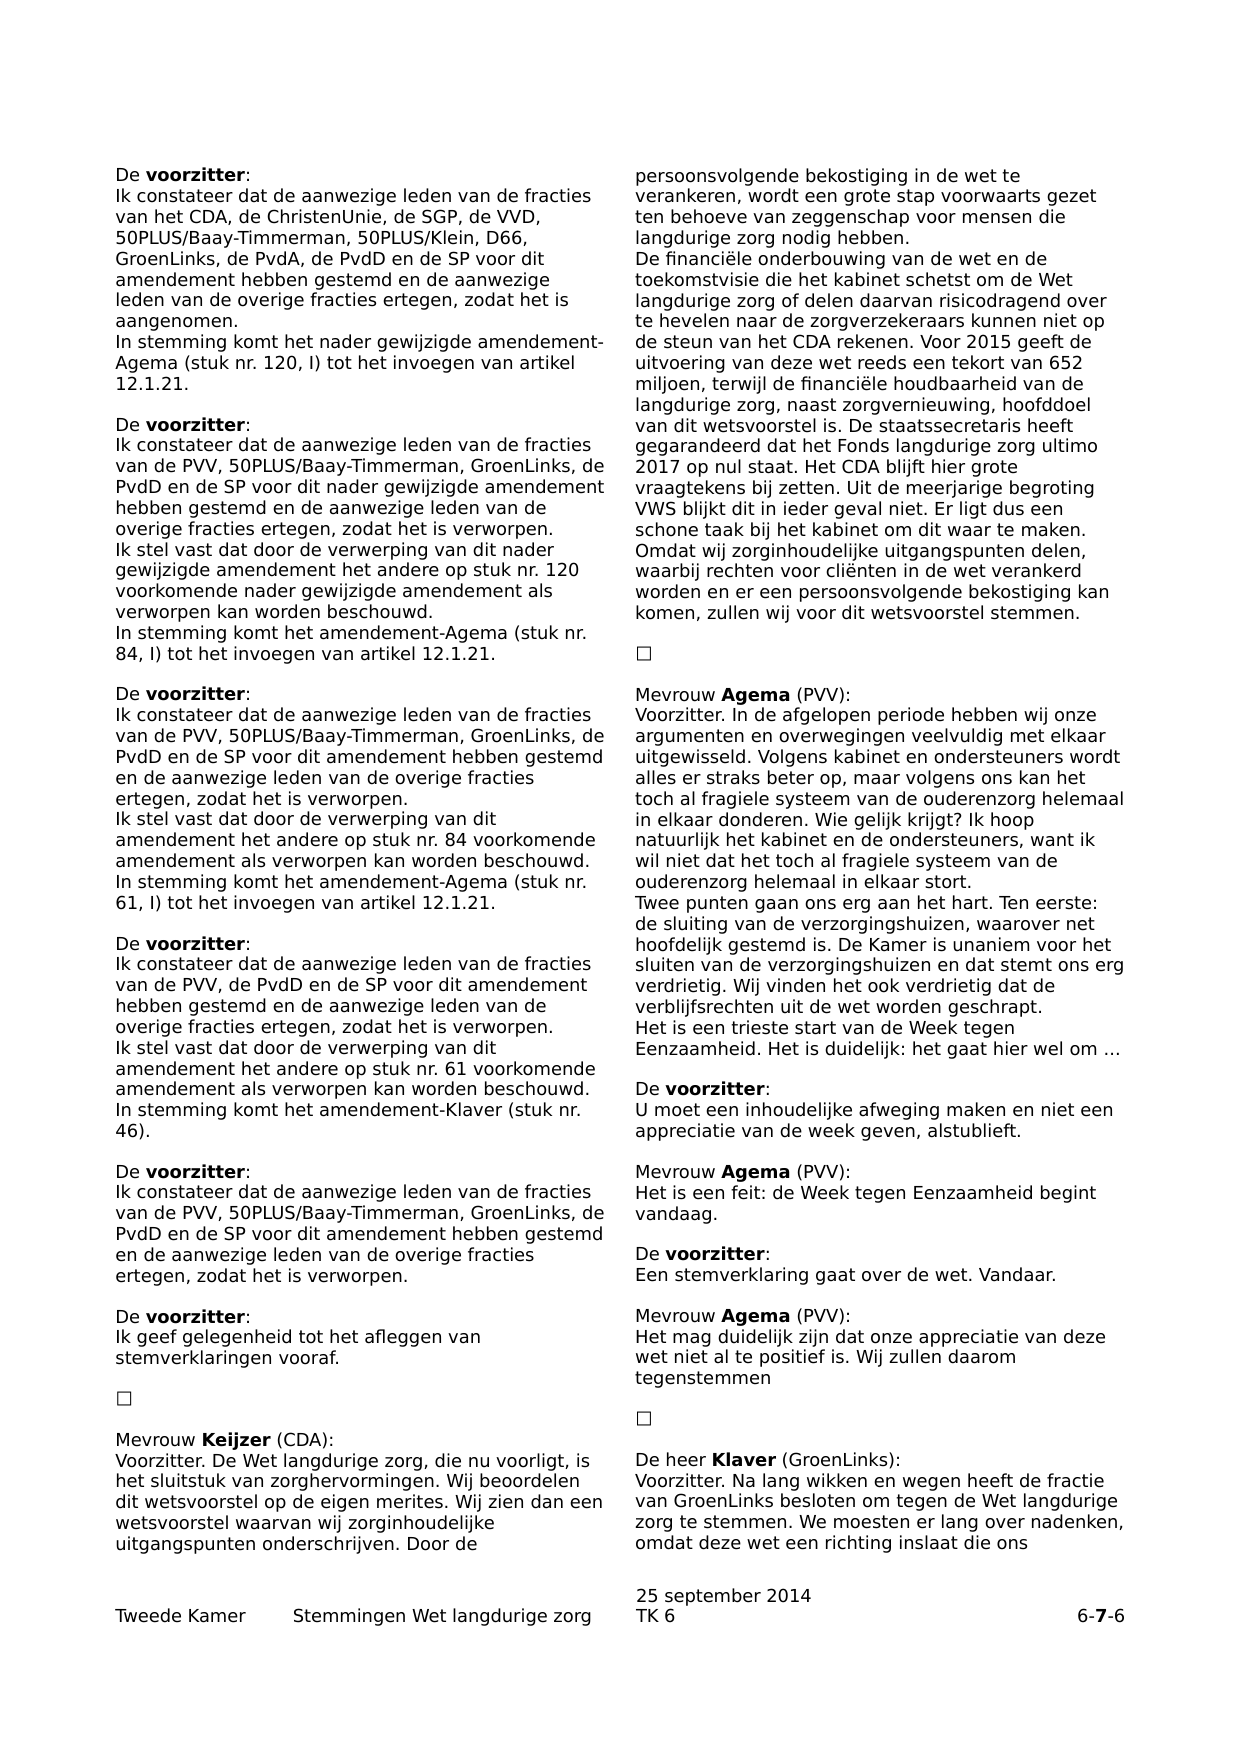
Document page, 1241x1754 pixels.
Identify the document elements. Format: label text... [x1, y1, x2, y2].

text Mevrouw Agema (PVV): [635, 1306, 1125, 1326]
text Voorzitter. In de afgelopen periode hebben wij onze argumenten en overwegingen veelvuldig met elkaar uitgewisseld. Volgens kabinet en ondersteuners wordt alles er straks beter op, maar volgens ons kan het toch al fragiele systeem van de ouderenzorg helemaal in elkaar donderen. Wie gelijk krijgt? Ik hoop natuurlijk het kabinet en de ondersteuners, want ik wil niet dat het toch al fragiele systeem van de ouderenzorg helemaal in elkaar stort. [635, 705, 1125, 893]
text In stemming komt het amendement-Agema (stuk nr. 61, I) tot het invoegen van artikel 12.1.21. [115, 872, 605, 913]
text ⬜ [115, 1389, 605, 1409]
text Ik constateer dat de aanwezige leden van de fracties van de PVV, 50PLUS/Baay-Timmerman, GroenLinks, de PvdD en de SP voor dit nader gewijzigde amendement hebben gestemd en de aanwezige leden van de overige fracties ertegen, zodat het is verworpen. [115, 435, 605, 539]
text Ik stel vast dat door de verwerping van dit amendement het andere op stuk nr. 61 voorkomende amendement als verworpen kan worden beschouwd. [115, 1037, 605, 1100]
text Ik constateer dat de aanwezige leden van de fracties van de PVV, 50PLUS/Baay-Timmerman, GroenLinks, de PvdD en de SP voor dit amendement hebben gestemd en de aanwezige leden van de overige fracties ertegen, zodat het is verworpen. [115, 1182, 605, 1286]
text Het is een trieste start van de Week tegen Eenzaamheid. Het is duidelijk: het gaat hier wel om ... [635, 1018, 1125, 1059]
text Mevrouw Agema (PVV): [635, 684, 1125, 705]
text Een stemverklaring gaat over de wet. Vandaar. [635, 1265, 1125, 1286]
text Mevrouw Agema (PVV): [635, 1162, 1125, 1182]
text Ik constateer dat de aanwezige leden van de fracties van de PVV, de PvdD en de SP voor dit amendement hebben gestemd en de aanwezige leden van de overige fracties ertegen, zodat het is verworpen. [115, 954, 605, 1037]
text ⬜ [635, 644, 1125, 664]
text U moet een inhoudelijke afweging maken en niet een appreciatie van de week geven, alstublieft. [635, 1100, 1125, 1142]
text Voorzitter. Na lang wikken en wegen heeft de fractie van GroenLinks besloten om tegen de Wet langdurige zorg te stemmen. We moesten er lang over nadenken, omdat deze wet een richting inslaat die ons [635, 1470, 1125, 1554]
text De voorzitter: [635, 1244, 1125, 1265]
text De heer Klaver (GroenLinks): [635, 1449, 1125, 1470]
text De voorzitter: [115, 1306, 605, 1327]
text In stemming komt het amendement-Klaver (stuk nr. 46). [115, 1100, 605, 1142]
text Ik stel vast dat door de verwerping van dit nader gewijzigde amendement het andere op stuk nr. 120 voorkomende nader gewijzigde amendement als verworpen kan worden beschouwd. [115, 539, 605, 623]
text In stemming komt het amendement-Agema (stuk nr. 84, I) tot het invoegen van artikel 12.1.21. [115, 623, 605, 664]
text Ik constateer dat de aanwezige leden van de fracties van het CDA, de ChristenUnie, de SGP, de VVD, 50PLUS/Baay-Timmerman, 50PLUS/Klein, D66, GroenLinks, de PvdA, de PvdD en de SP voor dit amendement hebben gestemd en de aanwezige leden van de overige fracties ertegen, zodat het is aangenomen. [115, 186, 605, 332]
text In stemming komt het nader gewijzigde amendement-Agema (stuk nr. 120, I) tot het invoegen van artikel 12.1.21. [115, 332, 605, 394]
text De voorzitter: [115, 933, 605, 954]
text ⬜ [635, 1409, 1125, 1429]
text Voorzitter. De Wet langdurige zorg, die nu voorligt, is het sluitstuk van zorghervormingen. Wij beoordelen dit wetsvoorstel op de eigen merites. Wij zien dan een wetsvoorstel waarvan wij zorginhoudelijke uitgangspunten onderschrijven. Door de [115, 1450, 605, 1554]
text Ik stel vast dat door de verwerping van dit amendement het andere op stuk nr. 84 voorkomende amendement als verworpen kan worden beschouwd. [115, 809, 605, 872]
text Omdat wij zorginhoudelijke uitgangspunten delen, waarbij rechten voor cliënten in de wet verankerd worden en er een persoonsvolgende bekostiging kan komen, zullen wij voor dit wetsvoorstel stemmen. [635, 540, 1125, 624]
text Mevrouw Keijzer (CDA): [115, 1429, 605, 1450]
text Het mag duidelijk zijn dat onze appreciatie van deze wet niet al te positief is. Wij zullen daarom tegenstemmen [635, 1326, 1125, 1389]
text Ik geef gelegenheid tot het afleggen van stemverklaringen vooraf. [115, 1327, 605, 1369]
text persoonsvolgende bekostiging in de wet te verankeren, wordt een grote stap voorwaarts gezet ten behoeve van zeggenschap voor mensen die langdurige zorg nodig hebben. [635, 165, 1125, 249]
text Twee punten gaan ons erg aan het hart. Ten eerste: de sluiting van de verzorgingshuizen, waarover net hoofdelijk gestemd is. De Kamer is unaniem voor het sluiten van de verzorgingshuizen en dat stemt ons erg verdrietig. Wij vinden het ook verdrietig dat de verblijfsrechten uit de wet worden geschrapt. [635, 893, 1125, 1018]
text De voorzitter: [115, 414, 605, 435]
text De voorzitter: [115, 165, 605, 186]
text De voorzitter: [115, 684, 605, 705]
text De voorzitter: [635, 1079, 1125, 1100]
text De financiële onderbouwing van de wet en de toekomstvisie die het kabinet schetst om de Wet langdurige zorg of delen daarvan risicodragend over te hevelen naar de zorgverzekeraars kunnen niet op de steun van het CDA rekenen. Voor 2015 geeft de uitvoering van deze wet reeds een tekort van 652 miljoen, terwijl de financiële houdbaarheid van de langdurige zorg, naast zorgvernieuwing, hoofddoel van dit wetsvoorstel is. De staatssecretaris heeft gegarandeerd dat het Fonds langdurige zorg ultimo 2017 op nul staat. Het CDA blijft hier grote vraagtekens bij zetten. Uit de meerjarige begroting VWS blijkt dit in ieder geval niet. Er ligt dus een schone taak bij het kabinet om dit waar te maken. [635, 249, 1125, 540]
text De voorzitter: [115, 1162, 605, 1182]
text Het is een feit: de Week tegen Eenzaamheid begint vandaag. [635, 1182, 1125, 1224]
text Ik constateer dat de aanwezige leden van de fracties van de PVV, 50PLUS/Baay-Timmerman, GroenLinks, de PvdD en de SP voor dit amendement hebben gestemd en de aanwezige leden van de overige fracties ertegen, zodat het is verworpen. [115, 705, 605, 809]
